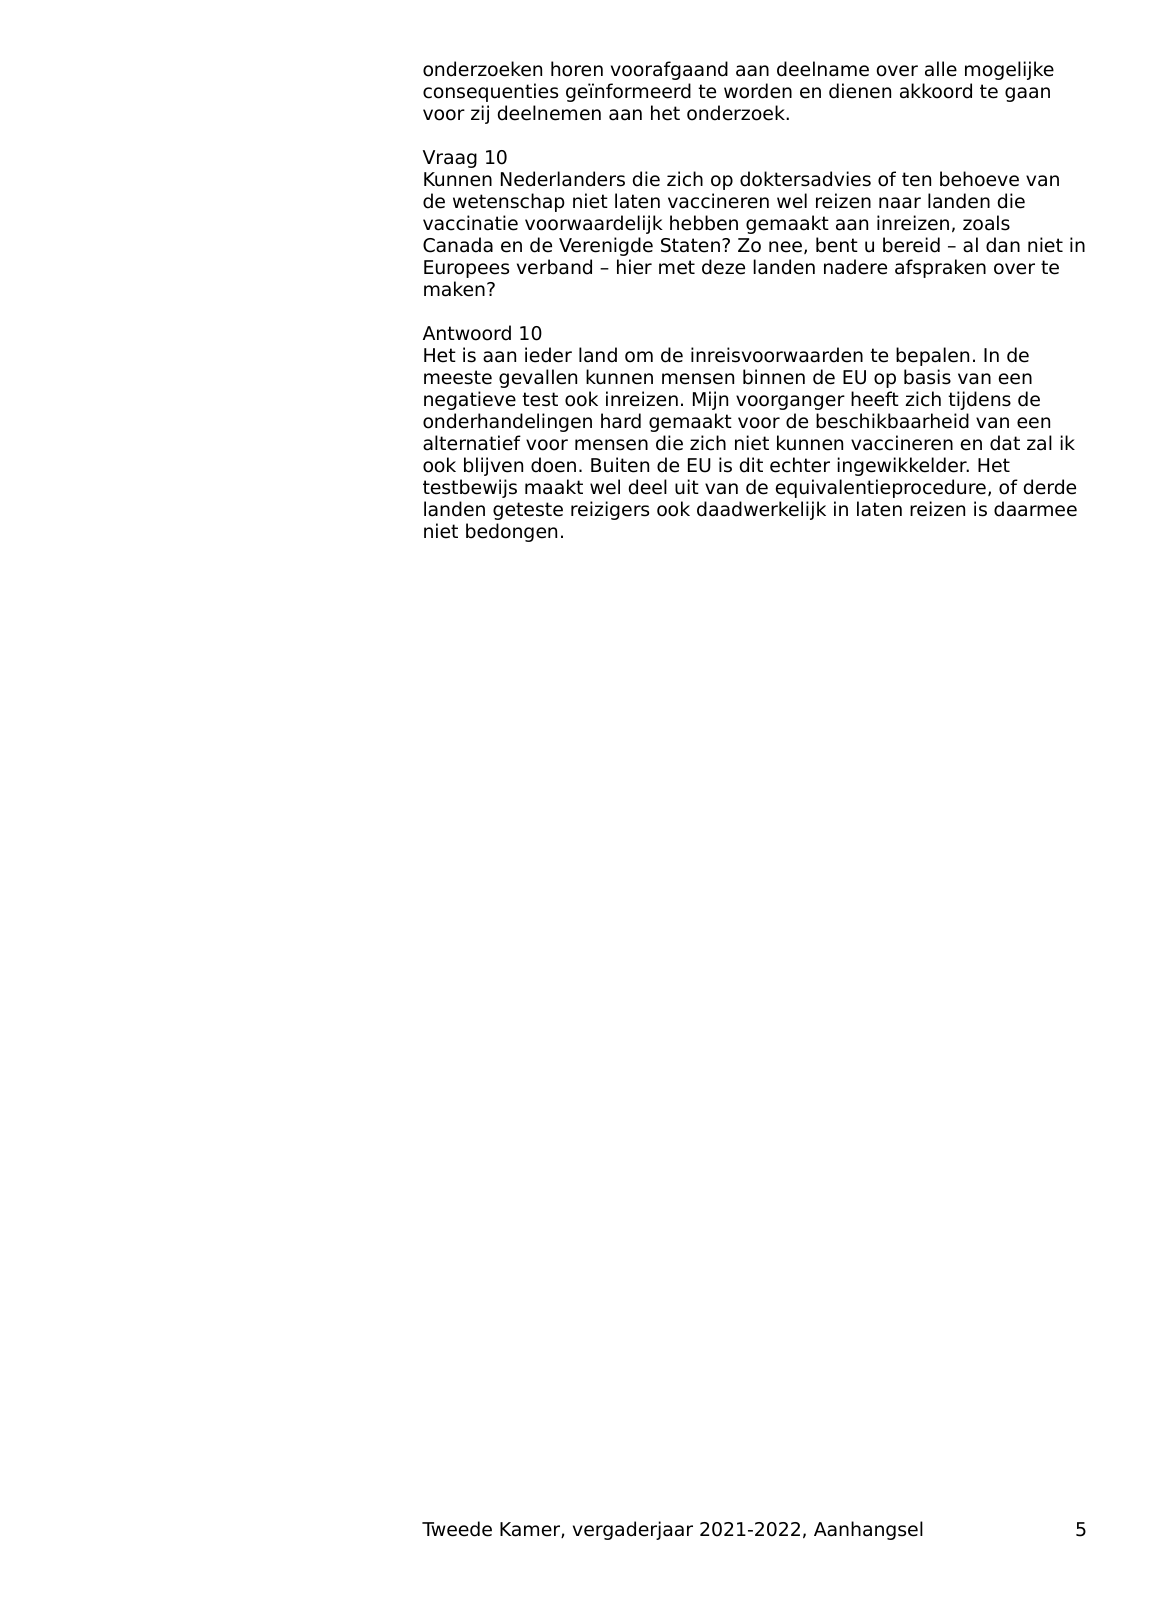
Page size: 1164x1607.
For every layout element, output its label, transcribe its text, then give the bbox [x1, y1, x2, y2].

text Antwoord 10 [422, 323, 1087, 345]
text Het is aan ieder land om de inreisvoorwaarden te bepalen. In de meeste gevallen kunnen mensen binnen de EU op basis van een negatieve test ook inreizen. Mijn voorganger heeft zich tijdens de onderhandelingen hard gemaakt voor de beschikbaarheid van een alternatief voor mensen die zich niet kunnen vaccineren en dat zal ik ook blijven doen. Buiten de EU is dit echter ingewikkelder. Het testbewijs maakt wel deel uit van de equivalentieprocedure, of derde landen geteste reizigers ook daadwerkelijk in laten reizen is daarmee niet bedongen. [422, 345, 1087, 543]
text Vraag 10 [422, 147, 1087, 169]
text onderzoeken horen voorafgaand aan deelname over alle mogelijke consequenties geïnformeerd te worden en dienen akkoord te gaan voor zij deelnemen aan het onderzoek. [422, 59, 1087, 125]
text Kunnen Nederlanders die zich op doktersadvies of ten behoeve van de wetenschap niet laten vaccineren wel reizen naar landen die vaccinatie voorwaardelijk hebben gemaakt aan inreizen, zoals Canada en de Verenigde Staten? Zo nee, bent u bereid – al dan niet in Europees verband – hier met deze landen nadere afspraken over te maken? [422, 169, 1087, 301]
